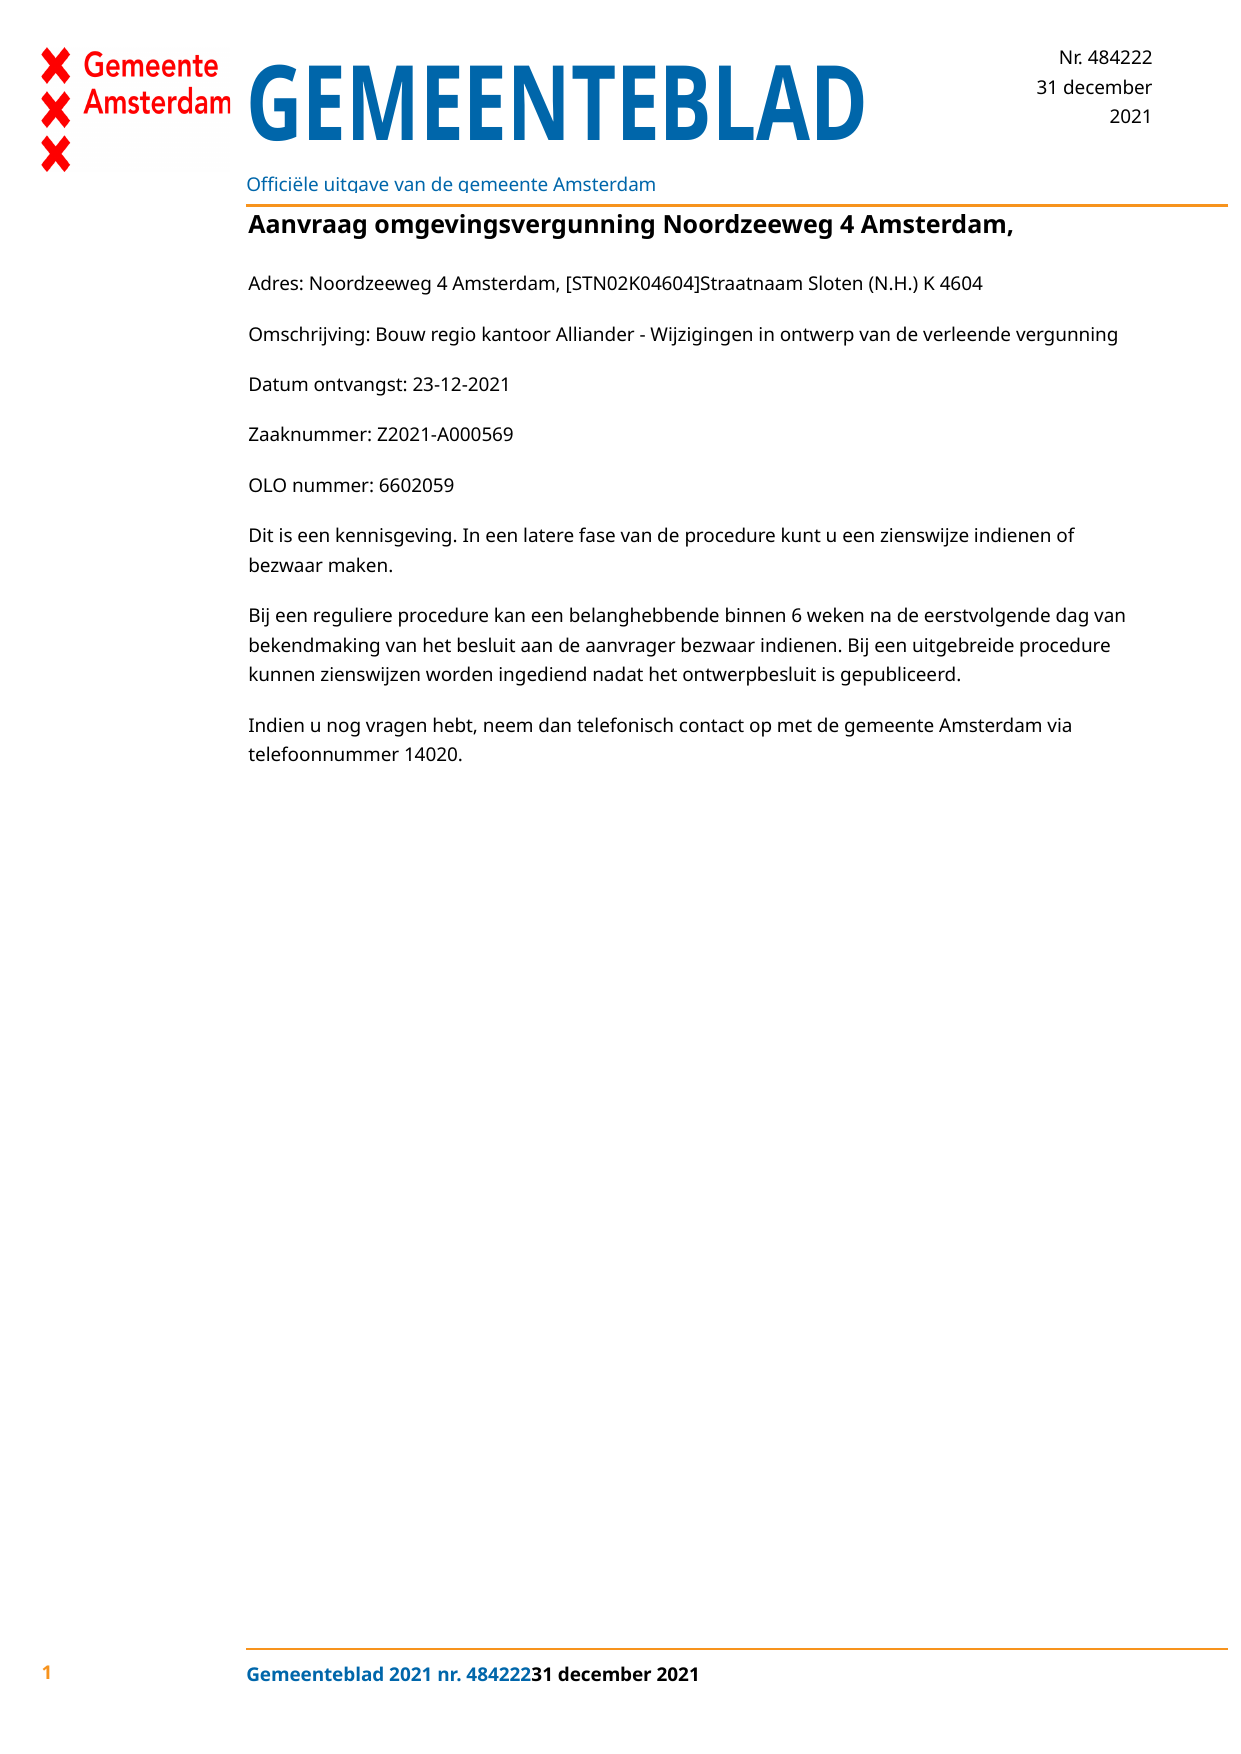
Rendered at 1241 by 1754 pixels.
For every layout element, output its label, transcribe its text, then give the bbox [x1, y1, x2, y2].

text Dit is een kennisgeving. In een latere fase van de procedure kunt u een zienswijze indienen of bezwaar maken. [248, 522, 1152, 578]
text Datum ontvangst: 23-12-2021 [248, 371, 1152, 397]
text Bij een reguliere procedure kan een belanghebbende binnen 6 weken na de eerstvolgende dag van bekendmaking van het besluit aan de aanvrager bezwaar indienen. Bij een uitgebreide procedure kunnen zienswijzen worden ingediend nadat het ontwerpbesluit is gepubliceerd. [248, 602, 1152, 687]
text Indien u nog vragen hebt, neem dan telefonisch contact op met de gemeente Amsterdam via telefoonnummer 14020. [248, 712, 1152, 767]
text Omschrijving: Bouw regio kantoor Alliander - Wijzigingen in ontwerp van de verleende vergunning [248, 321, 1152, 346]
text Zaaknummer: Z2021-A000569 [248, 422, 1152, 447]
picture [41, 47, 231, 172]
text Aanvraag omgevingsvergunning Noordzeeweg 4 Amsterdam, [248, 207, 1152, 241]
text OLO nummer: 6602059 [248, 472, 1152, 498]
text Adres: Noordzeeweg 4 Amsterdam, [STN02K04604]Straatnaam Sloten (N.H.) K 4604 [248, 270, 1152, 296]
